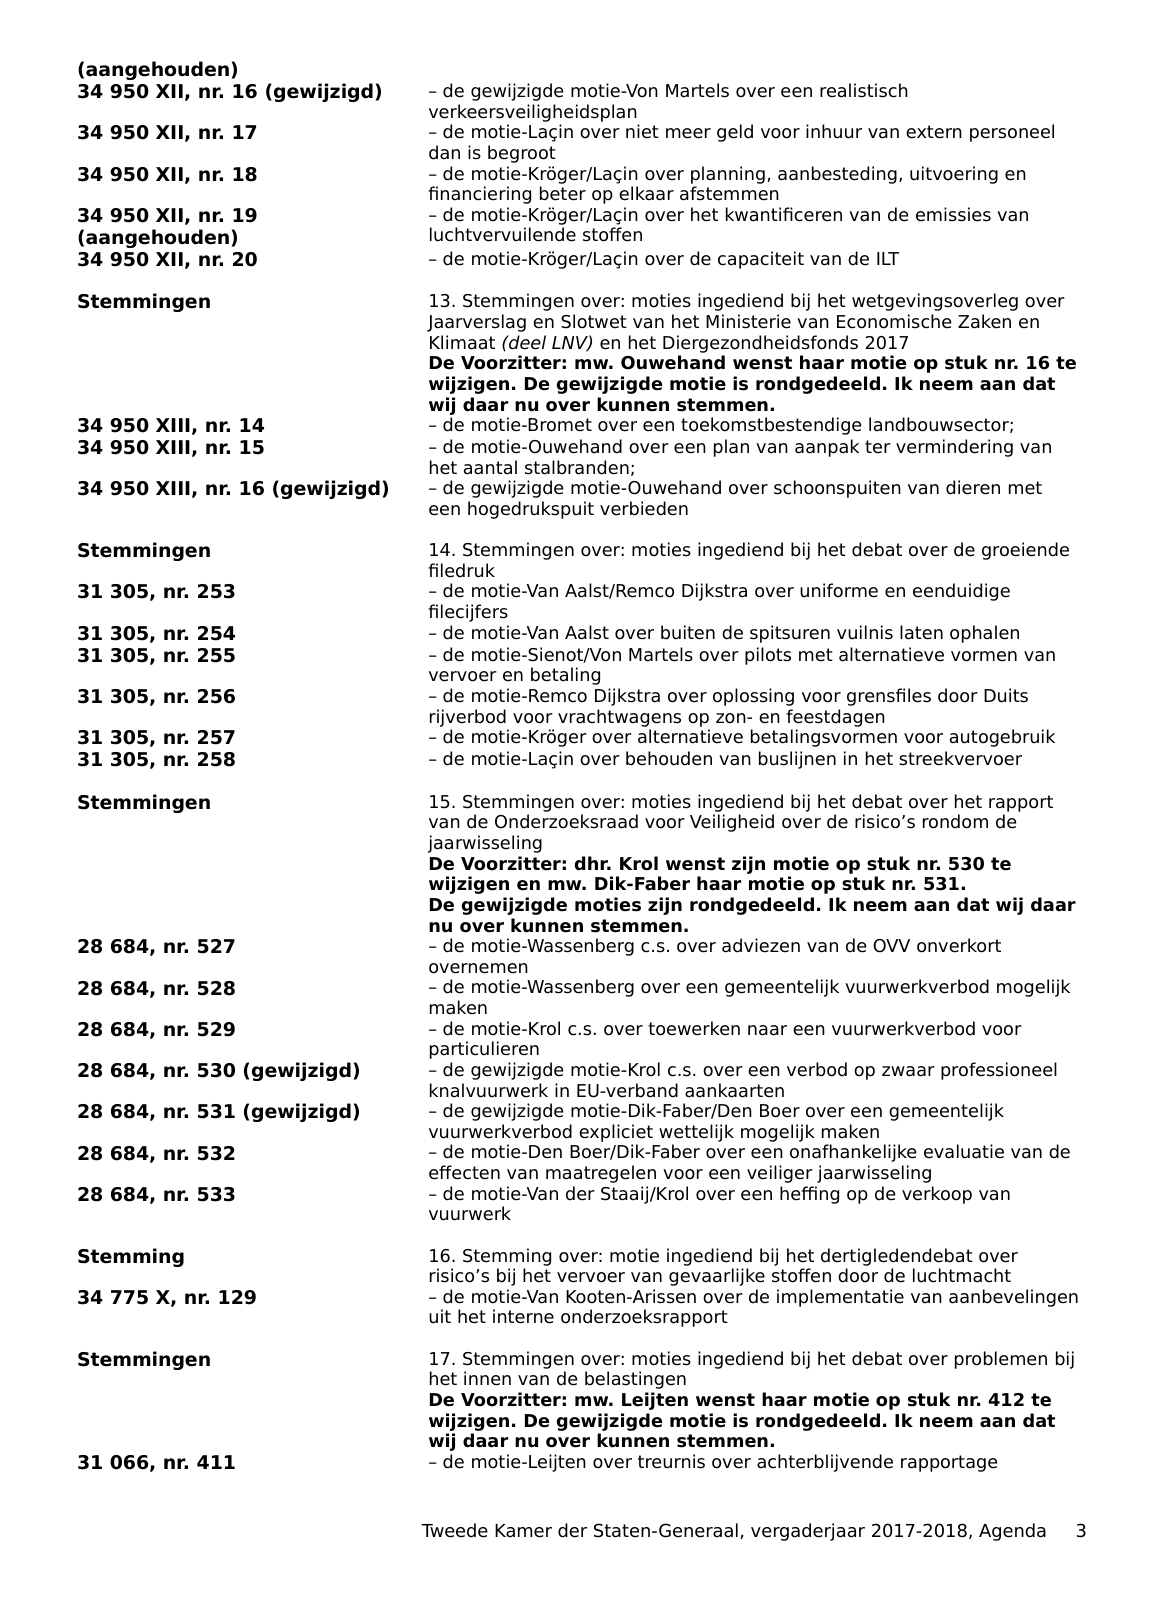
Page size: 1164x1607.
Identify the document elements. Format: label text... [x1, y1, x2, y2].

table_cell – de gewijzigde motie-Von Martels over een realistisch verkeersveiligheidsplan [422, 81, 1087, 122]
table_cell 17. Stemmingen over: moties ingediend bij het debat over problemen bij het innen van de belastingen [422, 1349, 1087, 1390]
table_cell – de motie-Van Aalst/Remco Dijkstra over uniforme en eenduidige filecijfers [422, 581, 1087, 623]
table_cell 28 684, nr. 533 [77, 1184, 404, 1225]
table_cell [405, 271, 422, 291]
table_cell [405, 540, 422, 581]
table_cell [77, 854, 404, 895]
table_cell De Voorzitter: mw. Ouwehand wenst haar motie op stuk nr. 16 te wijzigen. De gewijzigde motie is rondgedeeld. Ik neem aan dat wij daar nu over kunnen stemmen. [422, 353, 1087, 415]
table_cell – de motie-Wassenberg over een gemeentelijk vuurwerkverbod mogelijk maken [422, 978, 1087, 1019]
table_cell [405, 623, 422, 645]
table_cell [422, 1225, 1087, 1246]
table_cell 28 684, nr. 529 [77, 1019, 404, 1060]
table_cell [405, 249, 422, 271]
table_cell – de motie-Wassenberg c.s. over adviezen van de OVV onverkort overnemen [422, 936, 1087, 977]
table_cell [405, 645, 422, 686]
table_cell [405, 1143, 422, 1184]
table_cell [77, 271, 404, 291]
table_cell [405, 478, 422, 519]
table_cell – de motie-Kröger/Laçin over het kwantificeren van de emissies van luchtvervuilende stoffen [422, 205, 1087, 249]
table_cell [405, 1246, 422, 1287]
table_cell 28 684, nr. 532 [77, 1143, 404, 1184]
table_cell – de motie-Kröger over alternatieve betalingsvormen voor autogebruik [422, 727, 1087, 749]
table_cell Stemming [77, 1246, 404, 1287]
table_cell [405, 1349, 422, 1390]
table_cell – de motie-Remco Dijkstra over oplossing voor grensfiles door Duits rijverbod voor vrachtwagens op zon- en feestdagen [422, 686, 1087, 727]
table_cell [405, 1452, 422, 1474]
table_cell [405, 727, 422, 749]
table_cell 16. Stemming over: motie ingediend bij het dertigledendebat over risico’s bij het vervoer van gevaarlijke stoffen door de luchtmacht [422, 1246, 1087, 1287]
table_cell – de motie-Bromet over een toekomstbestendige landbouwsector; [422, 415, 1087, 437]
table_cell 14. Stemmingen over: moties ingediend bij het debat over de groeiende filedruk [422, 540, 1087, 581]
table_cell [405, 353, 422, 415]
table_cell – de motie-Ouwehand over een plan van aanpak ter vermindering van het aantal stalbranden; [422, 437, 1087, 478]
table_cell [405, 581, 422, 623]
table_cell [405, 792, 422, 854]
table_cell – de gewijzigde motie-Ouwehand over schoonspuiten van dieren met een hogedrukspuit verbieden [422, 478, 1087, 519]
table_cell Stemmingen [77, 792, 404, 854]
table_cell [405, 1060, 422, 1101]
table_cell [77, 1390, 404, 1452]
table_cell – de motie-Laçin over behouden van buslijnen in het streekvervoer [422, 749, 1087, 771]
table_cell 28 684, nr. 531 (gewijzigd) [77, 1101, 404, 1142]
table_cell 28 684, nr. 530 (gewijzigd) [77, 1060, 404, 1101]
table_cell – de gewijzigde motie-Dik-Faber/Den Boer over een gemeentelijk vuurwerkverbod expliciet wettelijk mogelijk maken [422, 1101, 1087, 1142]
table_cell [405, 205, 422, 249]
table_cell 31 305, nr. 257 [77, 727, 404, 749]
table_cell 31 305, nr. 254 [77, 623, 404, 645]
table_cell 13. Stemmingen over: moties ingediend bij het wetgevingsoverleg over Jaarverslag en Slotwet van het Ministerie van Economische Zaken en Klimaat (deel LNV) en het Diergezondheidsfonds 2017 [422, 291, 1087, 353]
table_cell [77, 895, 404, 936]
table_cell [405, 415, 422, 437]
table_cell 28 684, nr. 528 [77, 978, 404, 1019]
table_cell [405, 749, 422, 771]
table_cell [405, 854, 422, 895]
table_cell 34 950 XII, nr. 18 [77, 164, 404, 205]
table_cell [405, 1390, 422, 1452]
table_cell – de motie-Krol c.s. over toewerken naar een vuurwerkverbod voor particulieren [422, 1019, 1087, 1060]
table_cell – de motie-Sienot/Von Martels over pilots met alternatieve vormen van vervoer en betaling [422, 645, 1087, 686]
table_cell [422, 520, 1087, 540]
table_cell [405, 291, 422, 353]
table_cell [405, 895, 422, 936]
table_cell [422, 59, 1087, 81]
table_cell [405, 686, 422, 727]
table_cell [405, 771, 422, 792]
table_cell [405, 1225, 422, 1246]
table_cell [405, 978, 422, 1019]
table_cell [77, 1225, 404, 1246]
table_cell 31 305, nr. 258 [77, 749, 404, 771]
table_cell [405, 1287, 422, 1328]
table_cell [405, 1184, 422, 1225]
table_cell De Voorzitter: dhr. Krol wenst zijn motie op stuk nr. 530 te wijzigen en mw. Dik-Faber haar motie op stuk nr. 531. [422, 854, 1087, 895]
table_cell [422, 1328, 1087, 1349]
table_cell 31 305, nr. 253 [77, 581, 404, 623]
table_cell 34 950 XII, nr. 17 [77, 122, 404, 163]
table_cell [405, 437, 422, 478]
table_cell 31 305, nr. 255 [77, 645, 404, 686]
table_cell [422, 771, 1087, 792]
table_cell – de motie-Van Aalst over buiten de spitsuren vuilnis laten ophalen [422, 623, 1087, 645]
table_cell Stemmingen [77, 291, 404, 353]
table_cell Stemmingen [77, 1349, 404, 1390]
table_cell [77, 353, 404, 415]
table_cell [405, 81, 422, 122]
table_cell 34 950 XIII, nr. 16 (gewijzigd) [77, 478, 404, 519]
table_cell [405, 1101, 422, 1142]
table_cell [77, 771, 404, 792]
table_cell 34 950 XII, nr. 20 [77, 249, 404, 271]
table_cell 28 684, nr. 527 [77, 936, 404, 977]
table_cell – de motie-Laçin over niet meer geld voor inhuur van extern personeel dan is begroot [422, 122, 1087, 163]
table_cell [405, 1328, 422, 1349]
table_cell Stemmingen [77, 540, 404, 581]
table_cell – de gewijzigde motie-Krol c.s. over een verbod op zwaar professioneel knalvuurwerk in EU-verband aankaarten [422, 1060, 1087, 1101]
table_cell – de motie-Kröger/Laçin over planning, aanbesteding, uitvoering en financiering beter op elkaar afstemmen [422, 164, 1087, 205]
table_cell – de motie-Van Kooten-Arissen over de implementatie van aanbevelingen uit het interne onderzoeksrapport [422, 1287, 1087, 1328]
table_cell [405, 59, 422, 81]
table_cell [405, 164, 422, 205]
table_cell – de motie-Kröger/Laçin over de capaciteit van de ILT [422, 249, 1087, 271]
table_cell 34 775 X, nr. 129 [77, 1287, 404, 1328]
table_cell [405, 122, 422, 163]
table_cell 31 066, nr. 411 [77, 1452, 404, 1474]
table_cell (aangehouden) [77, 59, 404, 81]
table_cell [77, 520, 404, 540]
table_cell – de motie-Den Boer/Dik-Faber over een onafhankelijke evaluatie van de effecten van maatregelen voor een veiliger jaarwisseling [422, 1143, 1087, 1184]
table_cell 34 950 XIII, nr. 14 [77, 415, 404, 437]
table_cell – de motie-Van der Staaij/Krol over een heffing op de verkoop van vuurwerk [422, 1184, 1087, 1225]
table_cell [422, 271, 1087, 291]
table_cell 15. Stemmingen over: moties ingediend bij het debat over het rapport van de Onderzoeksraad voor Veiligheid over de risico’s rondom de jaarwisseling [422, 792, 1087, 854]
table_cell De Voorzitter: mw. Leijten wenst haar motie op stuk nr. 412 te wijzigen. De gewijzigde motie is rondgedeeld. Ik neem aan dat wij daar nu over kunnen stemmen. [422, 1390, 1087, 1452]
table_cell 34 950 XII, nr. 19 (aangehouden) [77, 205, 404, 249]
table_cell – de motie-Leijten over treurnis over achterblijvende rapportage [422, 1452, 1087, 1474]
table_cell [77, 1328, 404, 1349]
table_cell De gewijzigde moties zijn rondgedeeld. Ik neem aan dat wij daar nu over kunnen stemmen. [422, 895, 1087, 936]
table_cell [405, 1019, 422, 1060]
table_cell 34 950 XIII, nr. 15 [77, 437, 404, 478]
table_cell 34 950 XII, nr. 16 (gewijzigd) [77, 81, 404, 122]
table_cell 31 305, nr. 256 [77, 686, 404, 727]
table_cell [405, 520, 422, 540]
table_cell [405, 936, 422, 977]
